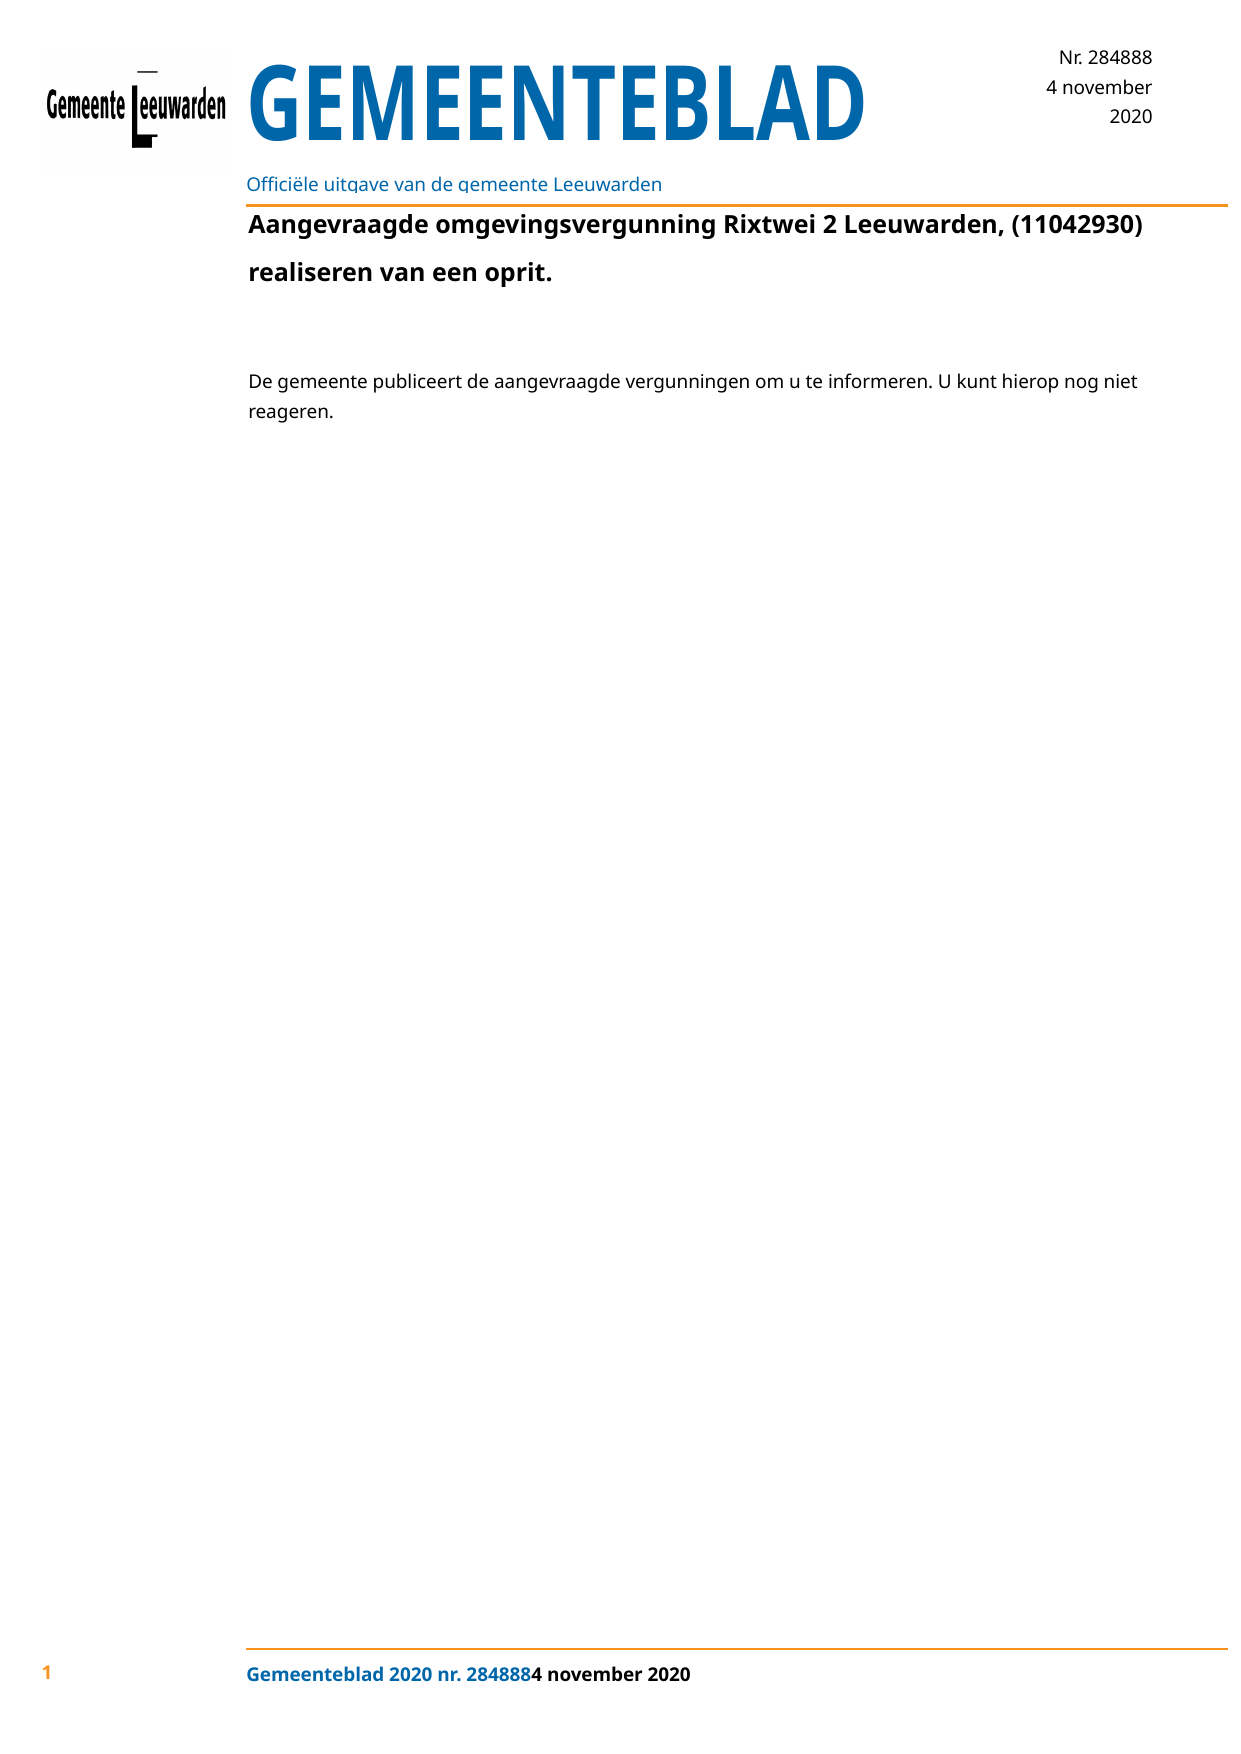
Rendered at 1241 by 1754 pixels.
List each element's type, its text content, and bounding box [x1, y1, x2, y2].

picture [41, 47, 231, 172]
text Aangevraagde omgevingsvergunning Rixtwei 2 Leeuwarden, (11042930) realiseren van een oprit. [248, 207, 1152, 288]
text De gemeente publiceert de aangevraagde vergunningen om u te informeren. U kunt hierop nog niet reageren. [248, 368, 1152, 424]
